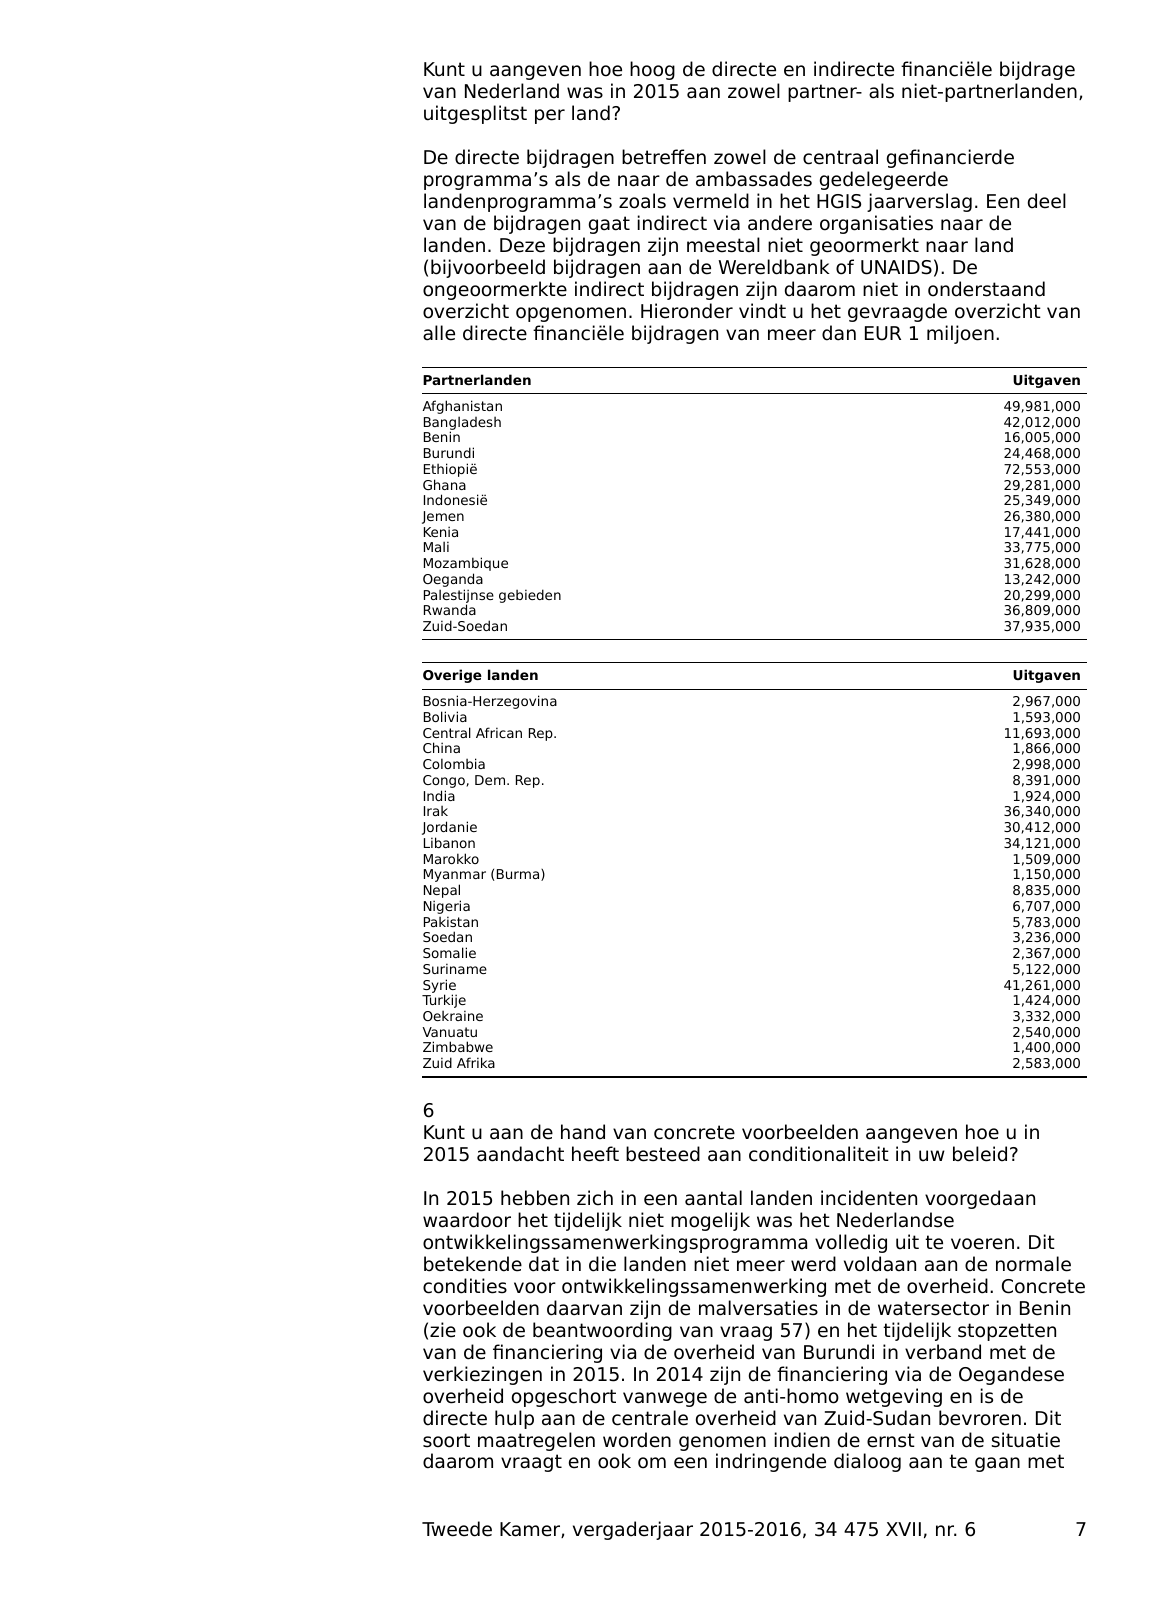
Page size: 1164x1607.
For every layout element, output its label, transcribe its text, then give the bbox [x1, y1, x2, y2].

table_cell 37,935,000 [874, 619, 1087, 639]
table_cell India [422, 789, 874, 804]
table_cell Nigeria [422, 899, 874, 914]
table_cell Turkije [422, 993, 874, 1009]
table_cell 5,783,000 [874, 914, 1087, 930]
text In 2015 hebben zich in een aantal landen incidenten voorgedaan waardoor het tijdelijk niet mogelijk was het Nederlandse ontwikkelingssamenwerkingsprogramma volledig uit te voeren. Dit betekende dat in die landen niet meer werd voldaan aan de normale condities voor ontwikkelingssamenwerking met de overheid. Concrete voorbeelden daarvan zijn de malversaties in de watersector in Benin (zie ook de beantwoording van vraag 57) en het tijdelijk stopzetten van de financiering via de overheid van Burundi in verband met de verkiezingen in 2015. In 2014 zijn de financiering via de Oegandese overheid opgeschort vanwege de anti-homo wetgeving en is de directe hulp aan de centrale overheid van Zuid-Sudan bevroren. Dit soort maatregelen worden genomen indien de ernst van de situatie daarom vraagt en ook om een indringende dialoog aan te gaan met [422, 1188, 1087, 1473]
table_cell 6,707,000 [874, 899, 1087, 914]
table_cell 33,775,000 [874, 540, 1087, 556]
table_cell Bolivia [422, 710, 874, 726]
table_cell Irak [422, 804, 874, 820]
table_cell 1,866,000 [874, 741, 1087, 757]
text Kunt u aan de hand van concrete voorbeelden aangeven hoe u in 2015 aandacht heeft besteed aan conditionaliteit in uw beleid? [422, 1122, 1087, 1166]
table_cell 2,367,000 [874, 946, 1087, 962]
table_cell 2,967,000 [874, 690, 1087, 710]
table_cell Bangladesh [422, 415, 874, 430]
table_cell 1,424,000 [874, 993, 1087, 1009]
table_header Uitgaven [874, 368, 1087, 393]
table_cell Benin [422, 430, 874, 446]
table_cell Colombia [422, 757, 874, 773]
table_cell 1,150,000 [874, 867, 1087, 883]
table_cell 3,332,000 [874, 1009, 1087, 1024]
table_cell 30,412,000 [874, 820, 1087, 836]
table_cell Soedan [422, 930, 874, 946]
table_cell China [422, 741, 874, 757]
table_cell 42,012,000 [874, 415, 1087, 430]
table_cell Afghanistan [422, 394, 874, 414]
table_cell Zuid Afrika [422, 1056, 874, 1076]
table_cell 29,281,000 [874, 478, 1087, 493]
table_cell Ghana [422, 478, 874, 493]
table_cell Myanmar (Burma) [422, 867, 874, 883]
table_cell Central African Rep. [422, 726, 874, 741]
table_cell Pakistan [422, 914, 874, 930]
table_cell Burundi [422, 446, 874, 462]
table_cell Rwanda [422, 603, 874, 619]
table_cell 20,299,000 [874, 588, 1087, 603]
table_cell 26,380,000 [874, 509, 1087, 524]
text De directe bijdragen betreffen zowel de centraal gefinancierde programma’s als de naar de ambassades gedelegeerde landenprogramma’s zoals vermeld in het HGIS jaarverslag. Een deel van de bijdragen gaat indirect via andere organisaties naar de landen. Deze bijdragen zijn meestal niet geoormerkt naar land (bijvoorbeeld bijdragen aan de Wereldbank of UNAIDS). De ongeoormerkte indirect bijdragen zijn daarom niet in onderstaand overzicht opgenomen. Hieronder vindt u het gevraagde overzicht van alle directe financiële bijdragen van meer dan EUR 1 miljoen. [422, 147, 1087, 345]
table_cell Oeganda [422, 572, 874, 587]
table_header Overige landen [422, 663, 874, 688]
table_cell Vanuatu [422, 1025, 874, 1040]
table_cell Syrie [422, 977, 874, 993]
table_cell Bosnia-Herzegovina [422, 690, 874, 710]
table_cell 3,236,000 [874, 930, 1087, 946]
table_cell Mali [422, 540, 874, 556]
table_cell 41,261,000 [874, 977, 1087, 993]
table_cell 25,349,000 [874, 493, 1087, 509]
table_cell Suriname [422, 962, 874, 977]
table_cell Jordanie [422, 820, 874, 836]
table_cell 36,340,000 [874, 804, 1087, 820]
table_cell 5,122,000 [874, 962, 1087, 977]
table_cell Palestijnse gebieden [422, 588, 874, 603]
table_cell 31,628,000 [874, 556, 1087, 572]
table_cell 1,924,000 [874, 789, 1087, 804]
table_cell Oekraine [422, 1009, 874, 1024]
table_cell 8,391,000 [874, 773, 1087, 788]
table_cell 72,553,000 [874, 462, 1087, 477]
table_cell Somalie [422, 946, 874, 962]
text 6 [422, 1099, 1087, 1122]
table_cell 2,540,000 [874, 1025, 1087, 1040]
table_cell 49,981,000 [874, 394, 1087, 414]
table_header Uitgaven [874, 663, 1087, 688]
text Kunt u aangeven hoe hoog de directe en indirecte financiële bijdrage van Nederland was in 2015 aan zowel partner- als niet-partnerlanden, uitgesplitst per land? [422, 59, 1087, 125]
table_cell Ethiopië [422, 462, 874, 477]
table_cell Kenia [422, 525, 874, 540]
table_cell 11,693,000 [874, 726, 1087, 741]
table_cell 13,242,000 [874, 572, 1087, 587]
table_cell 2,583,000 [874, 1056, 1087, 1076]
table_cell Mozambique [422, 556, 874, 572]
table_cell 1,593,000 [874, 710, 1087, 726]
table_cell 24,468,000 [874, 446, 1087, 462]
table_cell 2,998,000 [874, 757, 1087, 773]
table_cell 8,835,000 [874, 883, 1087, 899]
table_cell Zimbabwe [422, 1040, 874, 1056]
table_cell Marokko [422, 851, 874, 867]
table_cell Libanon [422, 836, 874, 851]
table_cell 36,809,000 [874, 603, 1087, 619]
table_cell 34,121,000 [874, 836, 1087, 851]
table_cell Jemen [422, 509, 874, 524]
table_cell 16,005,000 [874, 430, 1087, 446]
table_cell Nepal [422, 883, 874, 899]
table_header Partnerlanden [422, 368, 874, 393]
table_cell 1,400,000 [874, 1040, 1087, 1056]
table_cell 17,441,000 [874, 525, 1087, 540]
table_cell Indonesië [422, 493, 874, 509]
table_cell Congo, Dem. Rep. [422, 773, 874, 788]
table_cell Zuid-Soedan [422, 619, 874, 639]
table_cell 1,509,000 [874, 851, 1087, 867]
